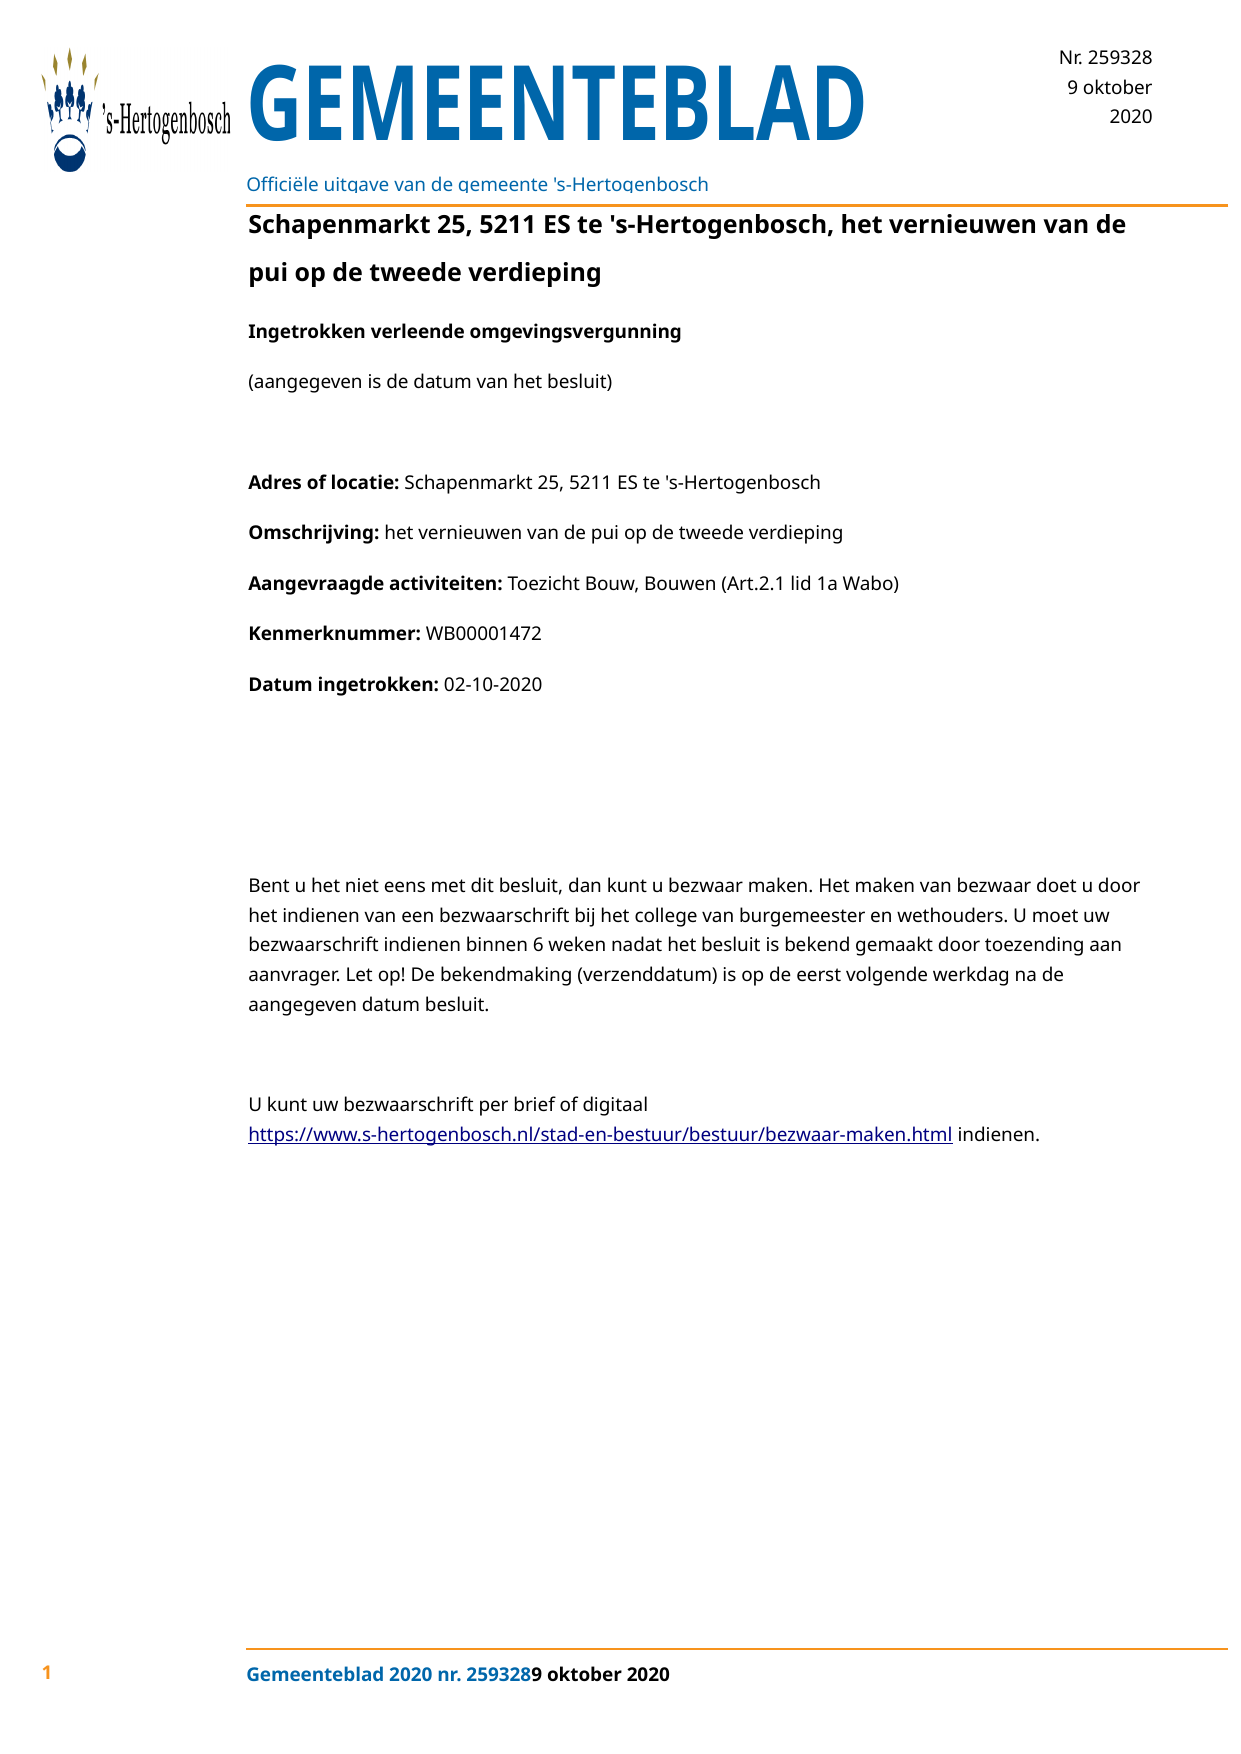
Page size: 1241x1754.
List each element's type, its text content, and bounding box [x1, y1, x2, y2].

text Aangevraagde activiteiten: Toezicht Bouw, Bouwen (Art.2.1 lid 1a Wabo) [248, 570, 1152, 596]
text (aangegeven is de datum van het besluit) [248, 368, 1152, 394]
text Kenmerknummer: WB00001472 [248, 620, 1152, 646]
text Omschrijving: het vernieuwen van de pui op de tweede verdieping [248, 519, 1152, 545]
text Datum ingetrokken: 02-10-2020 [248, 671, 1152, 697]
text Bent u het niet eens met dit besluit, dan kunt u bezwaar maken. Het maken van bezwaar doet u door het indienen van een bezwaarschrift bij het college van burgemeester en wethouders. U moet uw bezwaarschrift indienen binnen 6 weken nadat het besluit is bekend gemaakt door toezending aan aanvrager. Let op! De bekendmaking (verzenddatum) is op de eerst volgende werkdag na de aangegeven datum besluit. [248, 872, 1152, 1017]
text Ingetrokken verleende omgevingsvergunning [248, 318, 1152, 344]
text Schapenmarkt 25, 5211 ES te 's-Hertogenbosch, het vernieuwen van de pui op de tweede verdieping [248, 207, 1152, 288]
text U kunt uw bezwaarschrift per brief of digitaal https://www.s-hertogenbosch.nl/stad-en-bestuur/bestuur/bezwaar-maken.html indienen. [248, 1092, 1152, 1147]
text Adres of locatie: Schapenmarkt 25, 5211 ES te 's-Hertogenbosch [248, 469, 1152, 495]
picture [41, 47, 231, 172]
